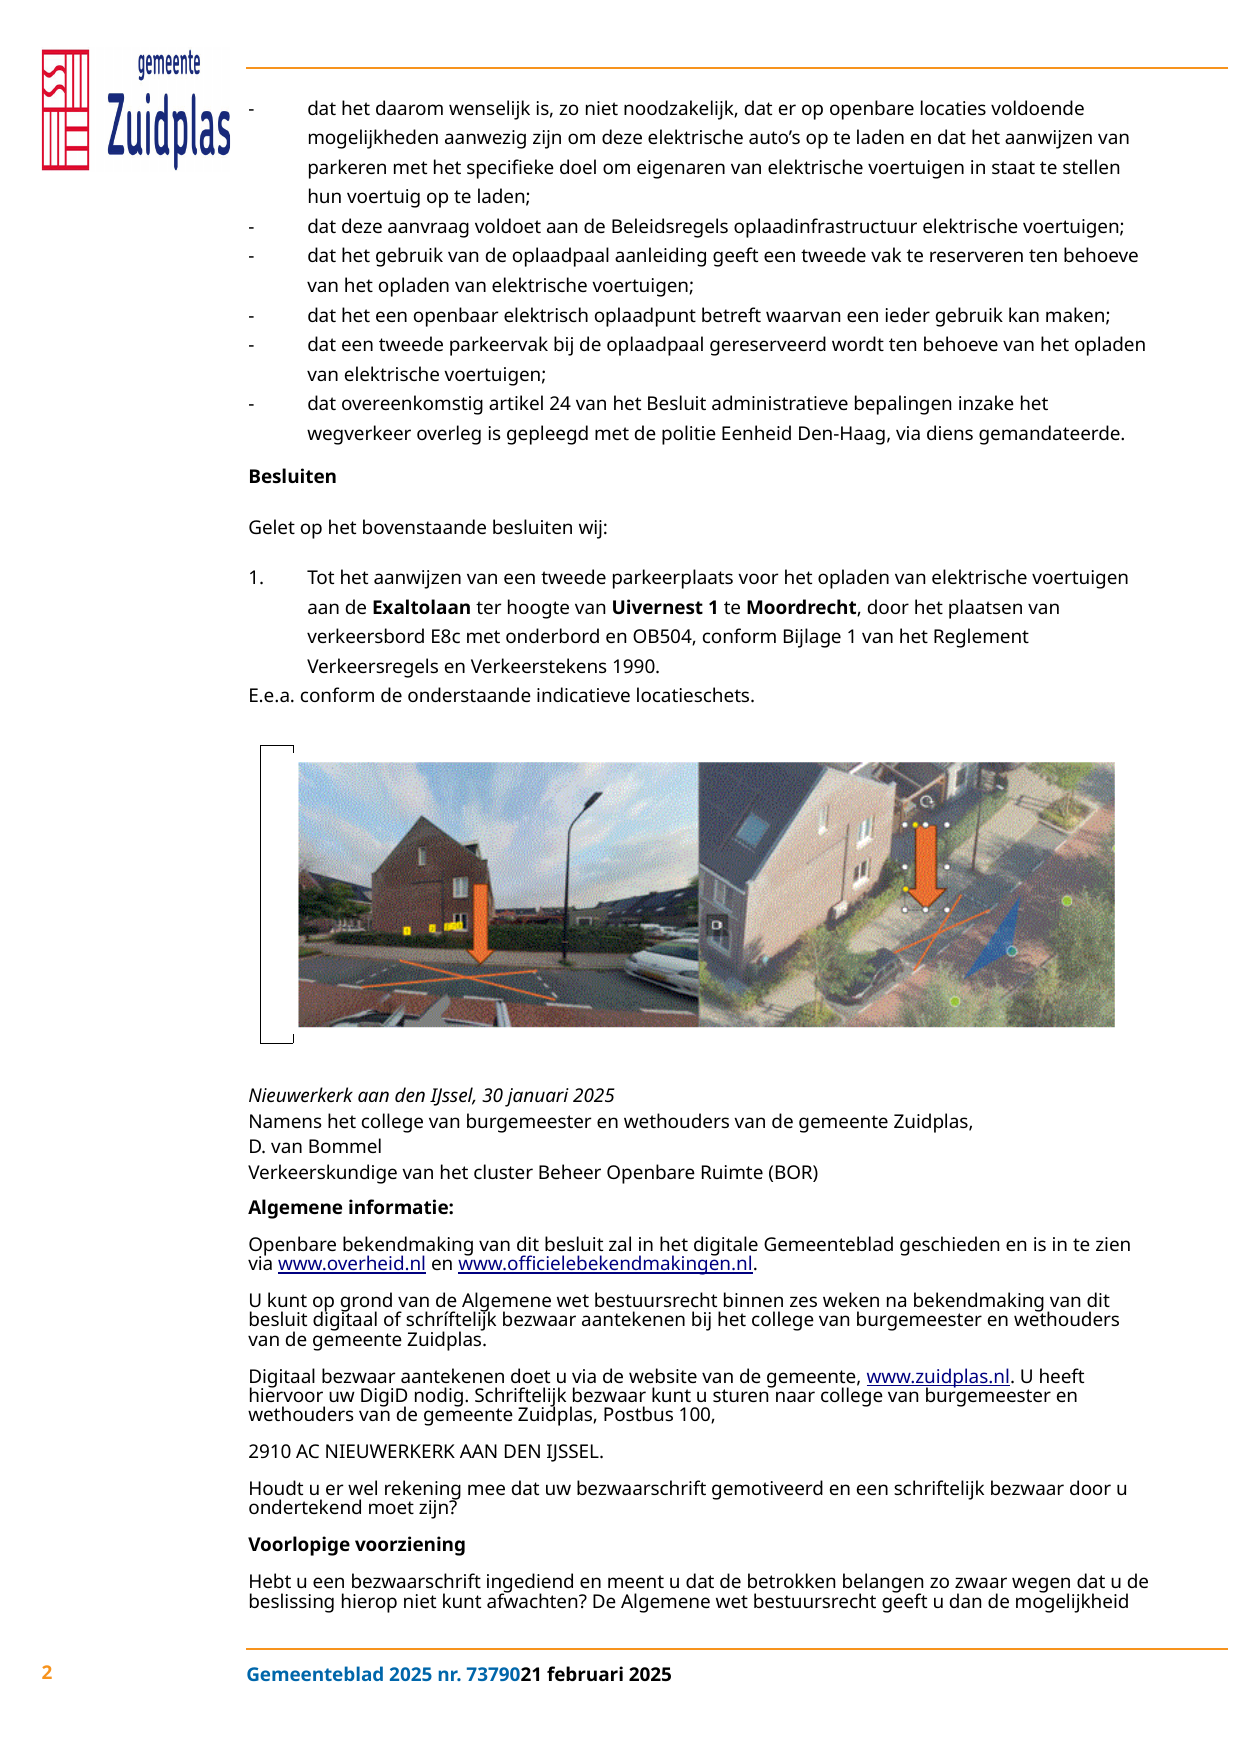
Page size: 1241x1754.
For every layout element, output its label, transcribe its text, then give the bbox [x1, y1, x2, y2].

picture [41, 47, 231, 172]
text Digitaal bezwaar aantekenen doet u via de website van de gemeente, www.zuidplas.nl. U heeft hiervoor uw DigiD nodig. Schriftelijk bezwaar kunt u sturen naar college van burgemeester en wethouders van de gemeente Zuidplas, Postbus 100, [248, 1368, 1152, 1425]
list dat het gebruik van de oplaadpaal aanleiding geeft een tweede vak te reserveren ten behoeve van het opladen van elektrische voertuigen; [248, 243, 1152, 298]
text Openbare bekendmaking van dit besluit zal in het digitale Gemeenteblad geschieden en is in te zien via www.overheid.nl en www.officielebekendmakingen.nl. [248, 1236, 1152, 1274]
text E.e.a. conform de onderstaande indicatieve locatieschets. [248, 683, 1152, 708]
list dat deze aanvraag voldoet aan de Beleidsregels oplaadinfrastructuur elektrische voertuigen; [248, 213, 1152, 239]
list dat een tweede parkeervak bij de oplaadpaal gereserveerd wordt ten behoeve van het opladen van elektrische voertuigen; [248, 331, 1152, 387]
list dat overeenkomstig artikel 24 van het Besluit administratieve bepalingen inzake het wegverkeer overleg is gepleegd met de politie Eenheid Den-Haag, via diens gemandateerde. [248, 391, 1152, 446]
text Verkeerskundige van het cluster Beheer Openbare Ruimte (BOR) [248, 1159, 1152, 1185]
text Gelet op het bovenstaande besluiten wij: [248, 514, 1152, 539]
list dat het een openbaar elektrisch oplaadpunt betreft waarvan een ieder gebruik kan maken; [248, 302, 1152, 328]
text Namens het college van burgemeester en wethouders van de gemeente Zuidplas, [248, 1108, 1152, 1134]
list Tot het aanwijzen van een tweede parkeerplaats voor het opladen van elektrische voertuigen aan de Exaltolaan ter hoogte van Uivernest 1 te Moordrecht, door het plaatsen van verkeersbord E8c met onderbord en OB504, conform Bijlage 1 van het Reglement Verkeersregels en Verkeerstekens 1990. [248, 564, 1152, 679]
list dat het daarom wenselijk is, zo niet noodzakelijk, dat er op openbare locaties voldoende mogelijkheden aanwezig zijn om deze elektrische auto’s op te laden en dat het aanwijzen van parkeren met het specifieke doel om eigenaren van elektrische voertuigen in staat te stellen hun voertuig op te laden; [248, 95, 1152, 209]
text Nieuwerkerk aan den IJssel, 30 januari 2025 [248, 1082, 1152, 1108]
text D. van Bommel [248, 1134, 1152, 1159]
text 2910 AC NIEUWERKERK AAN DEN IJSSEL. [248, 1443, 1152, 1462]
text Besluiten [248, 463, 1152, 489]
text U kunt op grond van de Algemene wet bestuursrecht binnen zes weken na bekendmaking van dit besluit digitaal of schríftelijk bezwaar aantekenen bij het college van burgemeester en wethouders van de gemeente Zuidplas. [248, 1292, 1152, 1350]
text Hebt u een bezwaarschrift ingediend en meent u dat de betrokken belangen zo zwaar wegen dat u de beslissing hierop niet kunt afwachten? De Algemene wet bestuursrecht geeft u dan de mogelijkheid [248, 1573, 1152, 1612]
picture [268, 753, 1155, 1034]
text Voorlopige voorziening [248, 1536, 1152, 1556]
text Houdt u er wel rekening mee dat uw bezwaarschrift gemotiveerd en een schriftelijk bezwaar door u ondertekend moet zijn? [248, 1480, 1152, 1519]
text Algemene informatie: [248, 1199, 1152, 1218]
